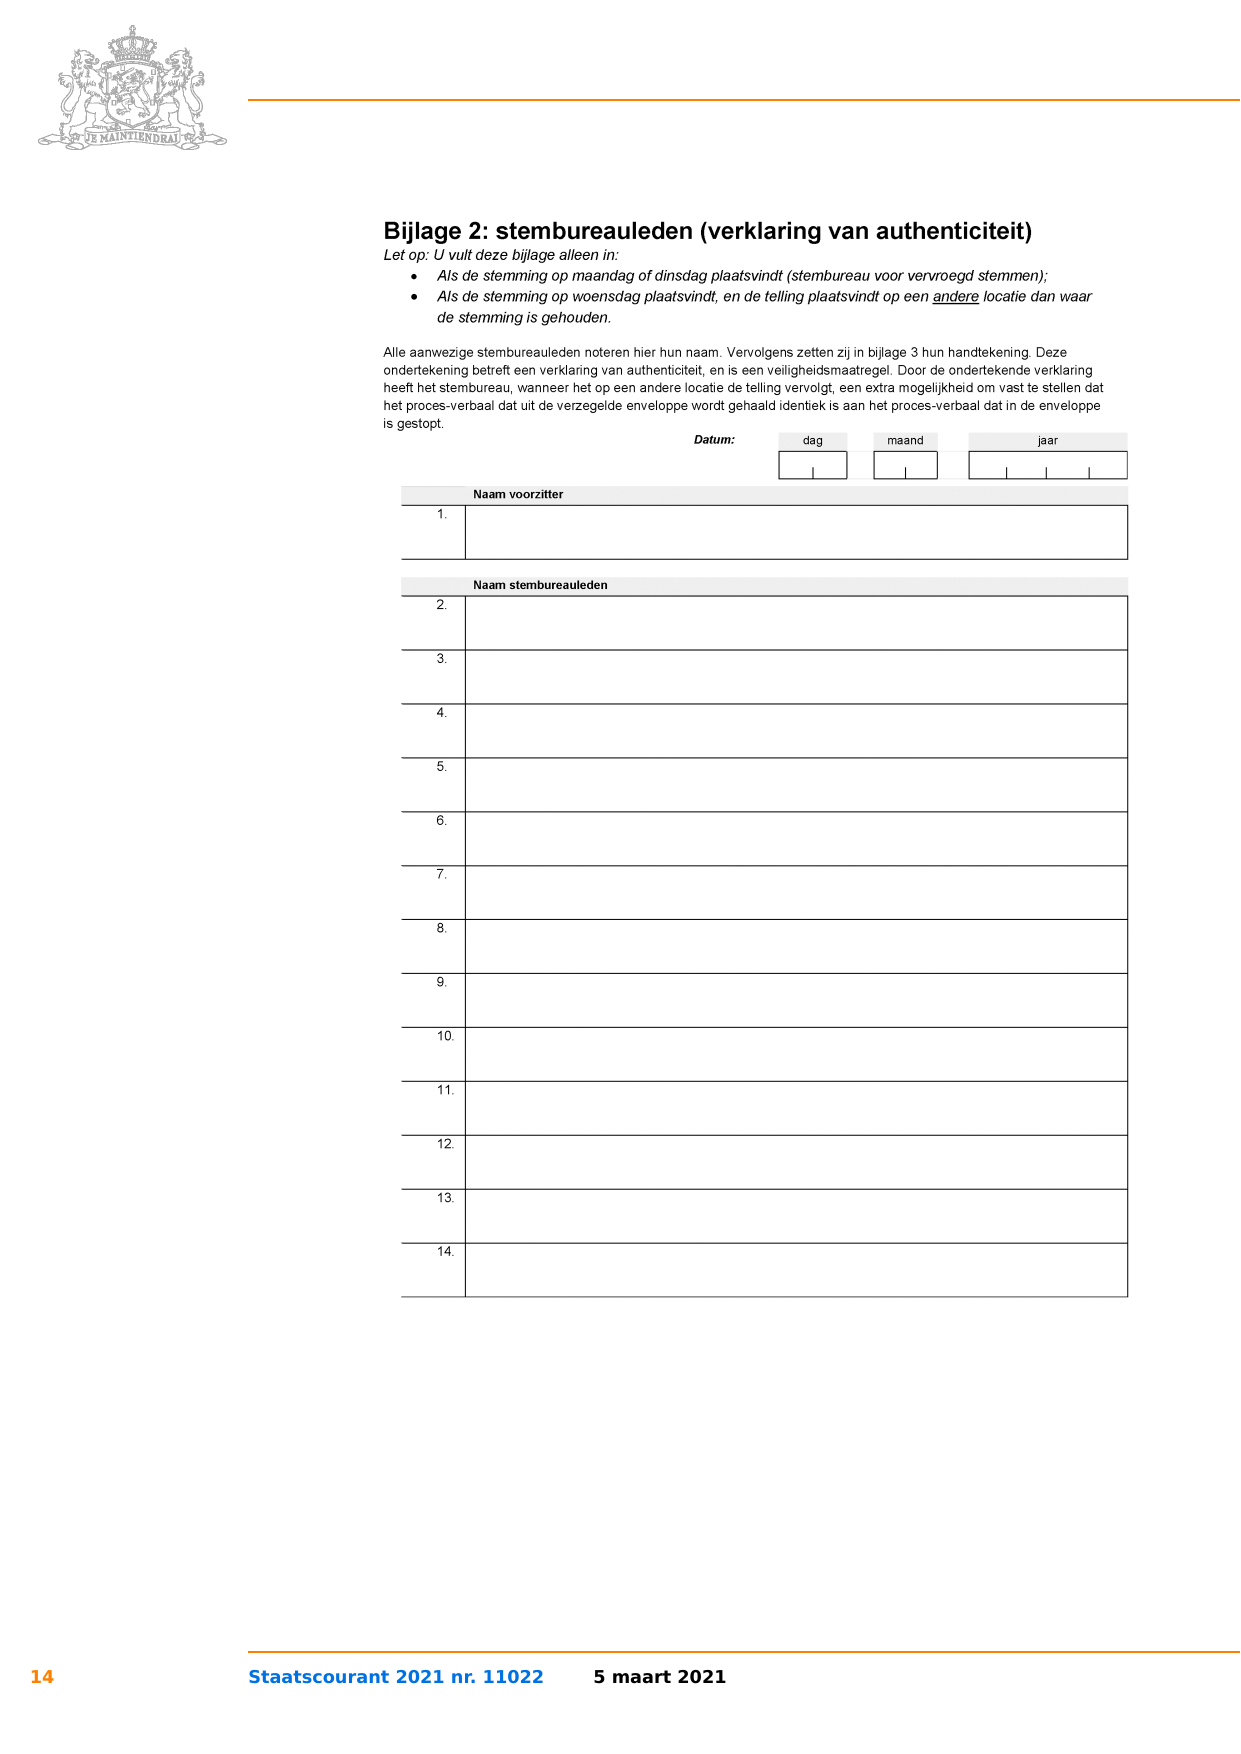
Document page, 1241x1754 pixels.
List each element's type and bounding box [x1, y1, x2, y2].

picture [278, 151, 1164, 1404]
picture [38, 25, 227, 150]
